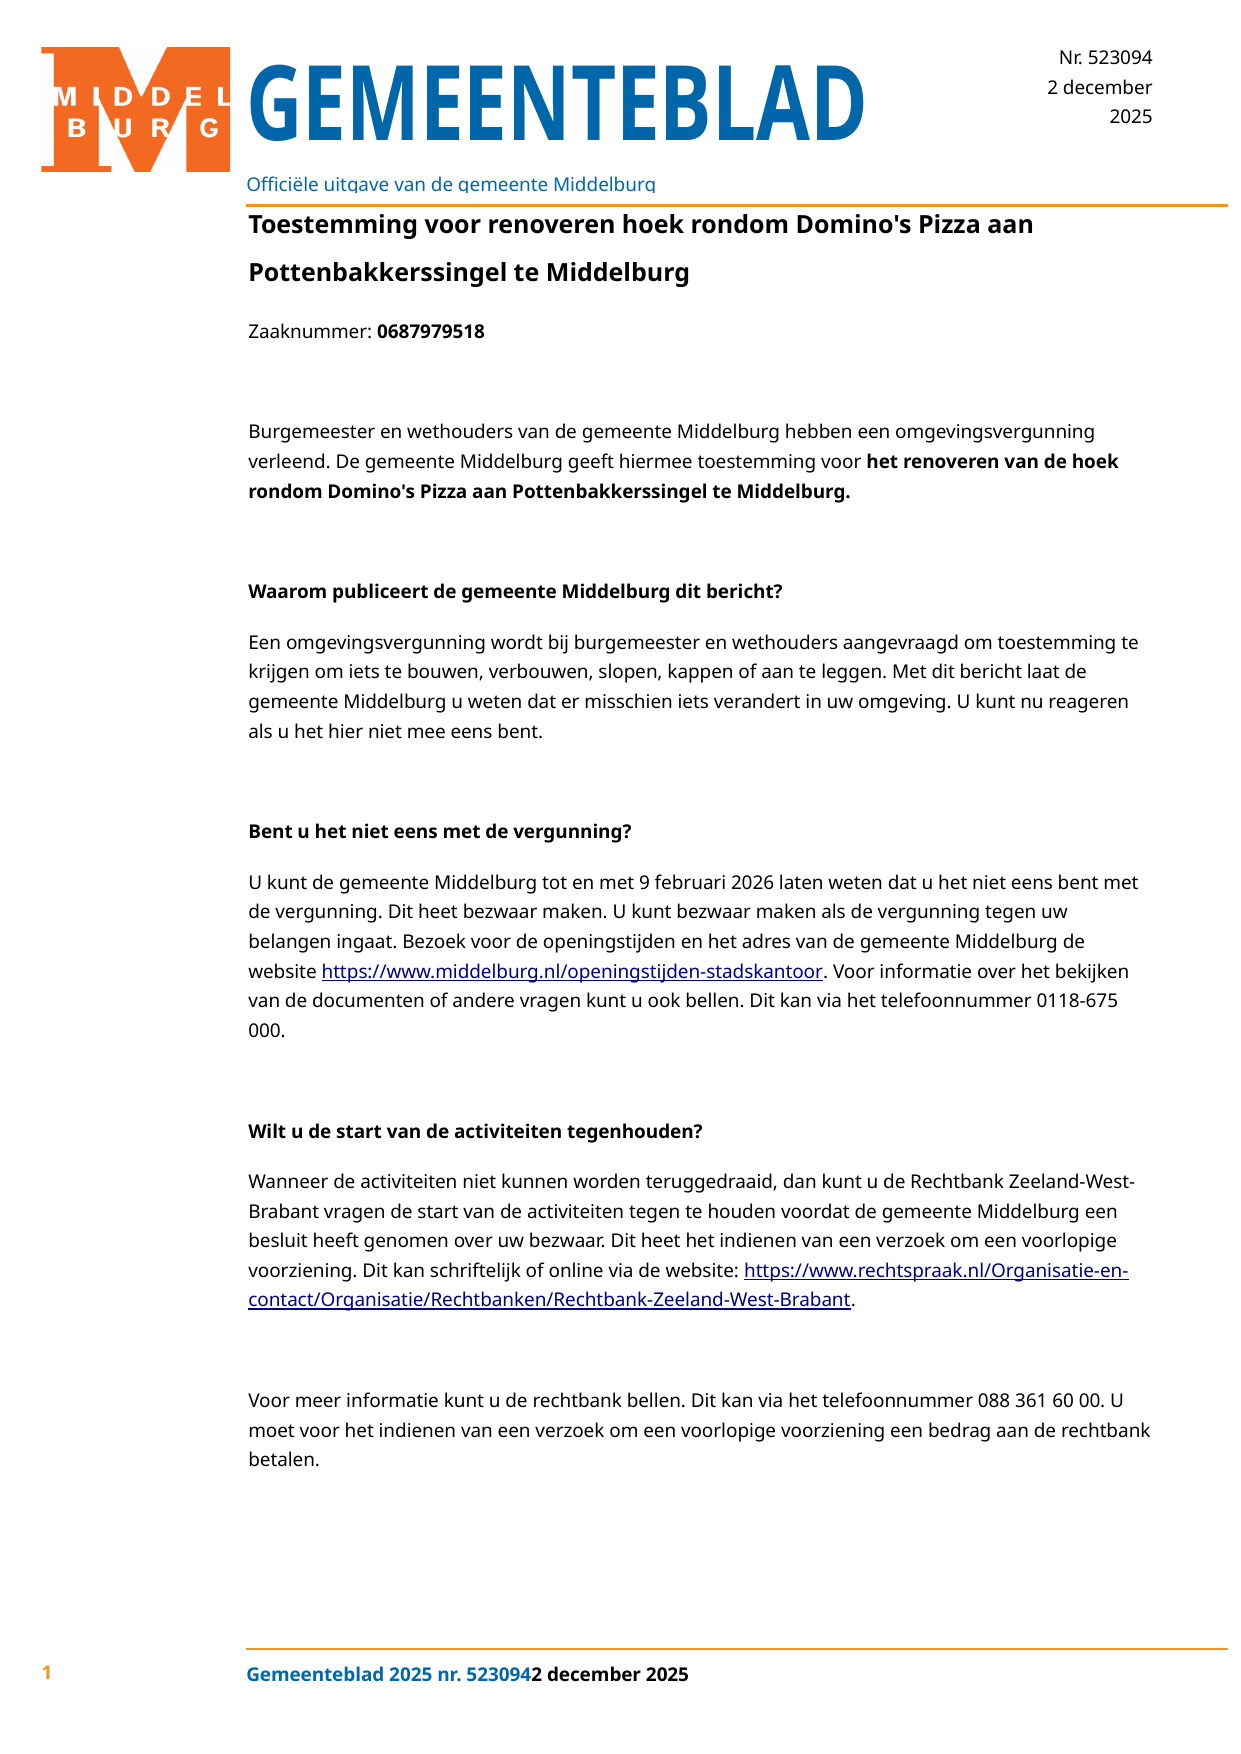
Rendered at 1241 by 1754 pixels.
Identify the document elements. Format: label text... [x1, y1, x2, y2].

text Bent u het niet eens met de vergunning? [248, 819, 1152, 844]
text Wanneer de activiteiten niet kunnen worden teruggedraaid, dan kunt u de Rechtbank Zeeland-West-Brabant vragen de start van de activiteiten tegen te houden voordat de gemeente Middelburg een besluit heeft genomen over uw bezwaar. Dit heet het indienen van een verzoek om een voorlopige voorziening. Dit kan schriftelijk of online via de website: https://www.rechtspraak.nl/Organisatie-en-contact/Organisatie/Rechtbanken/Rechtbank-Zeeland-West-Brabant. [248, 1168, 1152, 1312]
text Burgemeester en wethouders van de gemeente Middelburg hebben een omgevingsvergunning verleend. De gemeente Middelburg geeft hiermee toestemming voor het renoveren van de hoek rondom Domino's Pizza aan Pottenbakkerssingel te Middelburg. [248, 419, 1152, 504]
text Waarom publiceert de gemeente Middelburg dit bericht? [248, 579, 1152, 604]
text Een omgevingsvergunning wordt bij burgemeester en wethouders aangevraagd om toestemming te krijgen om iets te bouwen, verbouwen, slopen, kappen of aan te leggen. Met dit bericht laat de gemeente Middelburg u weten dat er misschien iets verandert in uw omgeving. U kunt nu reageren als u het hier niet mee eens bent. [248, 629, 1152, 744]
picture [41, 47, 231, 172]
text Wilt u de start van de activiteiten tegenhouden? [248, 1118, 1152, 1144]
text Voor meer informatie kunt u de rechtbank bellen. Dit kan via het telefoonnummer 088 361 60 00. U moet voor het indienen van een verzoek om een voorlopige voorziening een bedrag aan de rechtbank betalen. [248, 1387, 1152, 1472]
text U kunt de gemeente Middelburg tot en met 9 februari 2026 laten weten dat u het niet eens bent met de vergunning. Dit heet bezwaar maken. U kunt bezwaar maken als de vergunning tegen uw belangen ingaat. Bezoek voor de openingstijden en het adres van de gemeente Middelburg de website https://www.middelburg.nl/openingstijden-stadskantoor. Voor informatie over het bekijken van de documenten of andere vragen kunt u ook bellen. Dit kan via het telefoonnummer 0118-675 000. [248, 869, 1152, 1043]
text Toestemming voor renoveren hoek rondom Domino's Pizza aan Pottenbakkerssingel te Middelburg [248, 207, 1152, 288]
text Zaaknummer: 0687979518 [248, 318, 1152, 344]
